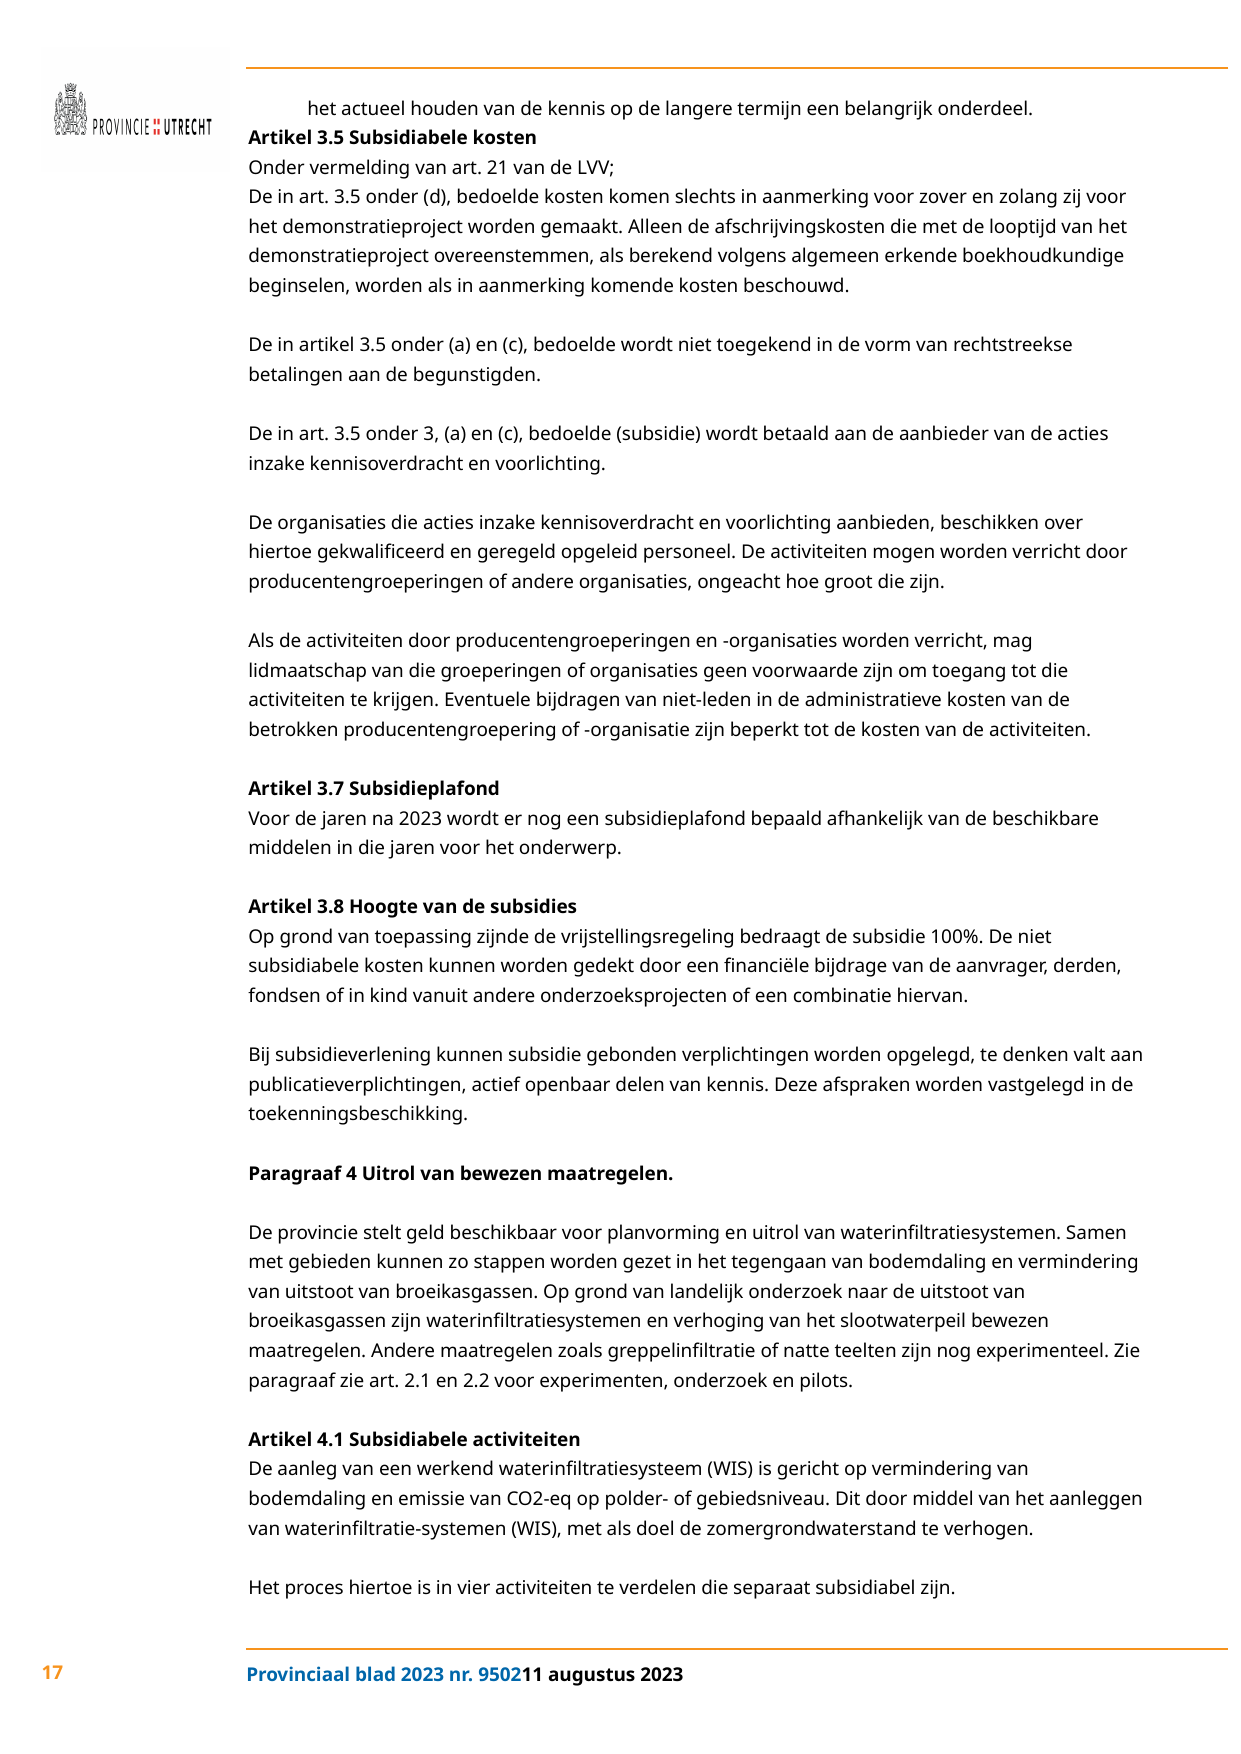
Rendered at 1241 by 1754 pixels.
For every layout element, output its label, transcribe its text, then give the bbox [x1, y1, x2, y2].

text De aanleg van een werkend waterinfiltratiesysteem (WIS) is gericht op vermindering van bodemdaling en emissie van CO2-eq op polder- of gebiedsniveau. Dit door middel van het aanleggen van waterinfiltratie-systemen (WIS), met als doel de zomergrondwaterstand te verhogen. [248, 1456, 1152, 1541]
text De organisaties die acties inzake kennisoverdracht en voorlichting aanbieden, beschikken over hiertoe gekwalificeerd en geregeld opgeleid personeel. De activiteiten mogen worden verricht door producentengroeperingen of andere organisaties, ongeacht hoe groot die zijn. [248, 509, 1152, 594]
text Artikel 3.8 Hoogte van de subsidies [248, 893, 1152, 919]
text De in artikel 3.5 onder (a) en (c), bedoelde wordt niet toegekend in de vorm van rechtstreekse betalingen aan de begunstigden. [248, 331, 1152, 387]
picture [41, 47, 231, 172]
text De in art. 3.5 onder (d), bedoelde kosten komen slechts in aanmerking voor zover en zolang zij voor het demonstratieproject worden gemaakt. Alleen de afschrijvingskosten die met de looptijd van het demonstratieproject overeenstemmen, als berekend volgens algemeen erkende boekhoudkundige beginselen, worden als in aanmerking komende kosten beschouwd. [248, 183, 1152, 298]
text Artikel 3.7 Subsidieplafond [248, 775, 1152, 801]
text Voor de jaren na 2023 wordt er nog een subsidieplafond bepaald afhankelijk van de beschikbare middelen in die jaren voor het onderwerp. [248, 805, 1152, 860]
text Als de activiteiten door producentengroeperingen en -organisaties worden verricht, mag lidmaatschap van die groeperingen of organisaties geen voorwaarde zijn om toegang tot die activiteiten te krijgen. Eventuele bijdragen van niet-leden in de administratieve kosten van de betrokken producentengroepering of -organisatie zijn beperkt tot de kosten van de activiteiten. [248, 627, 1152, 742]
text Op grond van toepassing zijnde de vrijstellingsregeling bedraagt de subsidie 100%. De niet subsidiabele kosten kunnen worden gedekt door een financiële bijdrage van de aanvrager, derden, fondsen of in kind vanuit andere onderzoeksprojecten of een combinatie hiervan. [248, 923, 1152, 1008]
text Onder vermelding van art. 21 van de LVV; [248, 154, 1152, 180]
text Bij subsidieverlening kunnen subsidie gebonden verplichtingen worden opgelegd, te denken valt aan publicatieverplichtingen, actief openbaar delen van kennis. Deze afspraken worden vastgelegd in de toekenningsbeschikking. [248, 1041, 1152, 1126]
text Het proces hiertoe is in vier activiteiten te verdelen die separaat subsidiabel zijn. [248, 1574, 1152, 1600]
text De provincie stelt geld beschikbaar voor planvorming en uitrol van waterinfiltratiesystemen. Samen met gebieden kunnen zo stappen worden gezet in het tegengaan van bodemdaling en vermindering van uitstoot van broeikasgassen. Op grond van landelijk onderzoek naar de uitstoot van broeikasgassen zijn waterinfiltratiesystemen en verhoging van het slootwaterpeil bewezen maatregelen. Andere maatregelen zoals greppelinfiltratie of natte teelten zijn nog experimenteel. Zie paragraaf zie art. 2.1 en 2.2 voor experimenten, onderzoek en pilots. [248, 1219, 1152, 1393]
text Artikel 3.5 Subsidiabele kosten [248, 124, 1152, 150]
text Artikel 4.1 Subsidiabele activiteiten [248, 1426, 1152, 1452]
list het actueel houden van de kennis op de langere termijn een belangrijk onderdeel. [248, 95, 1152, 121]
text Paragraaf 4 Uitrol van bewezen maatregelen. [248, 1160, 1152, 1186]
text De in art. 3.5 onder 3, (a) en (c), bedoelde (subsidie) wordt betaald aan de aanbieder van de acties inzake kennisoverdracht en voorlichting. [248, 420, 1152, 476]
